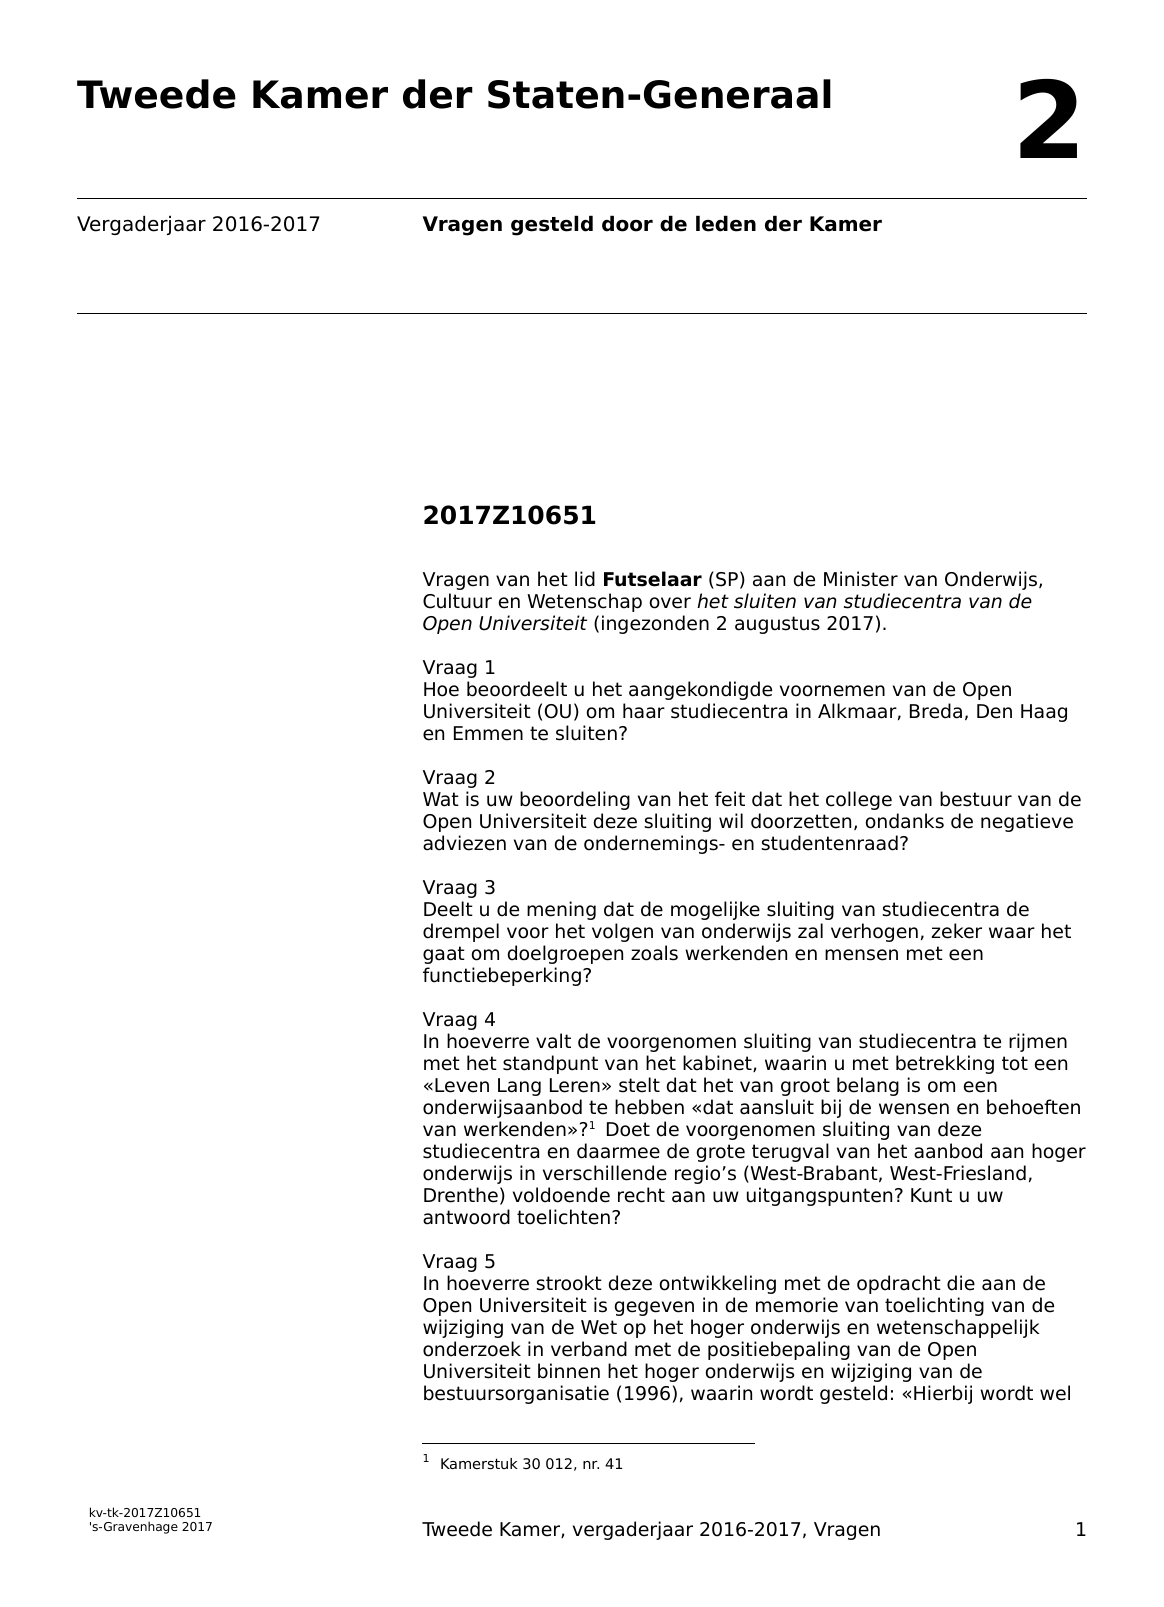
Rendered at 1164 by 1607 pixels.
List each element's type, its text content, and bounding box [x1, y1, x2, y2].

text 2017Z10651 [422, 501, 1087, 531]
text Kamerstuk 30 012, nr. 41 [422, 1452, 1087, 1474]
text 's-Gravenhage 2017 [88, 1520, 323, 1534]
text Vraag 4 [422, 1009, 1087, 1031]
text Vraag 5 [422, 1251, 1087, 1273]
text In hoeverre strookt deze ontwikkeling met de opdracht die aan de Open Universiteit is gegeven in de memorie van toelichting van de wijziging van de Wet op het hoger onderwijs en wetenschappelijk onderzoek in verband met de positiebepaling van de Open Universiteit binnen het hoger onderwijs en wijziging van de bestuursorganisatie (1996), waarin wordt gesteld: «Hierbij wordt wel [422, 1273, 1087, 1405]
table_cell Vragen gesteld door de leden der Kamer [422, 199, 1087, 313]
text kv-tk-2017Z10651 [88, 1506, 323, 1520]
table_cell Vergaderjaar 2016-2017 [77, 199, 422, 313]
text Deelt u de mening dat de mogelijke sluiting van studiecentra de drempel voor het volgen van onderwijs zal verhogen, zeker waar het gaat om doelgroepen zoals werkenden en mensen met een functiebeperking? [422, 899, 1087, 987]
table_header 2 [886, 59, 1087, 198]
text Hoe beoordeelt u het aangekondigde voornemen van de Open Universiteit (OU) om haar studiecentra in Alkmaar, Breda, Den Haag en Emmen te sluiten? [422, 679, 1087, 745]
text In hoeverre valt de voorgenomen sluiting van studiecentra te rijmen met het standpunt van het kabinet, waarin u met betrekking tot een «Leven Lang Leren» stelt dat het van groot belang is om een onderwijsaanbod te hebben «dat aansluit bij de wensen en behoeften van werkenden»? Doet de voorgenomen sluiting van deze studiecentra en daarmee de grote terugval van het aanbod aan hoger onderwijs in verschillende regio’s (West-Brabant, West-Friesland, Drenthe) voldoende recht aan uw uitgangspunten? Kunt u uw antwoord toelichten? [422, 1031, 1087, 1229]
text Vragen van het lid Futselaar (SP) aan de Minister van Onderwijs, Cultuur en Wetenschap over het sluiten van studiecentra van de Open Universiteit (ingezonden 2 augustus 2017). [422, 569, 1087, 635]
text Vraag 1 [422, 657, 1087, 679]
table_header Tweede Kamer der Staten-Generaal [77, 59, 886, 198]
text Vraag 2 [422, 767, 1087, 789]
text Vraag 3 [422, 877, 1087, 899]
text Wat is uw beoordeling van het feit dat het college van bestuur van de Open Universiteit deze sluiting wil doorzetten, ondanks de negatieve adviezen van de ondernemings- en studentenraad? [422, 789, 1087, 855]
